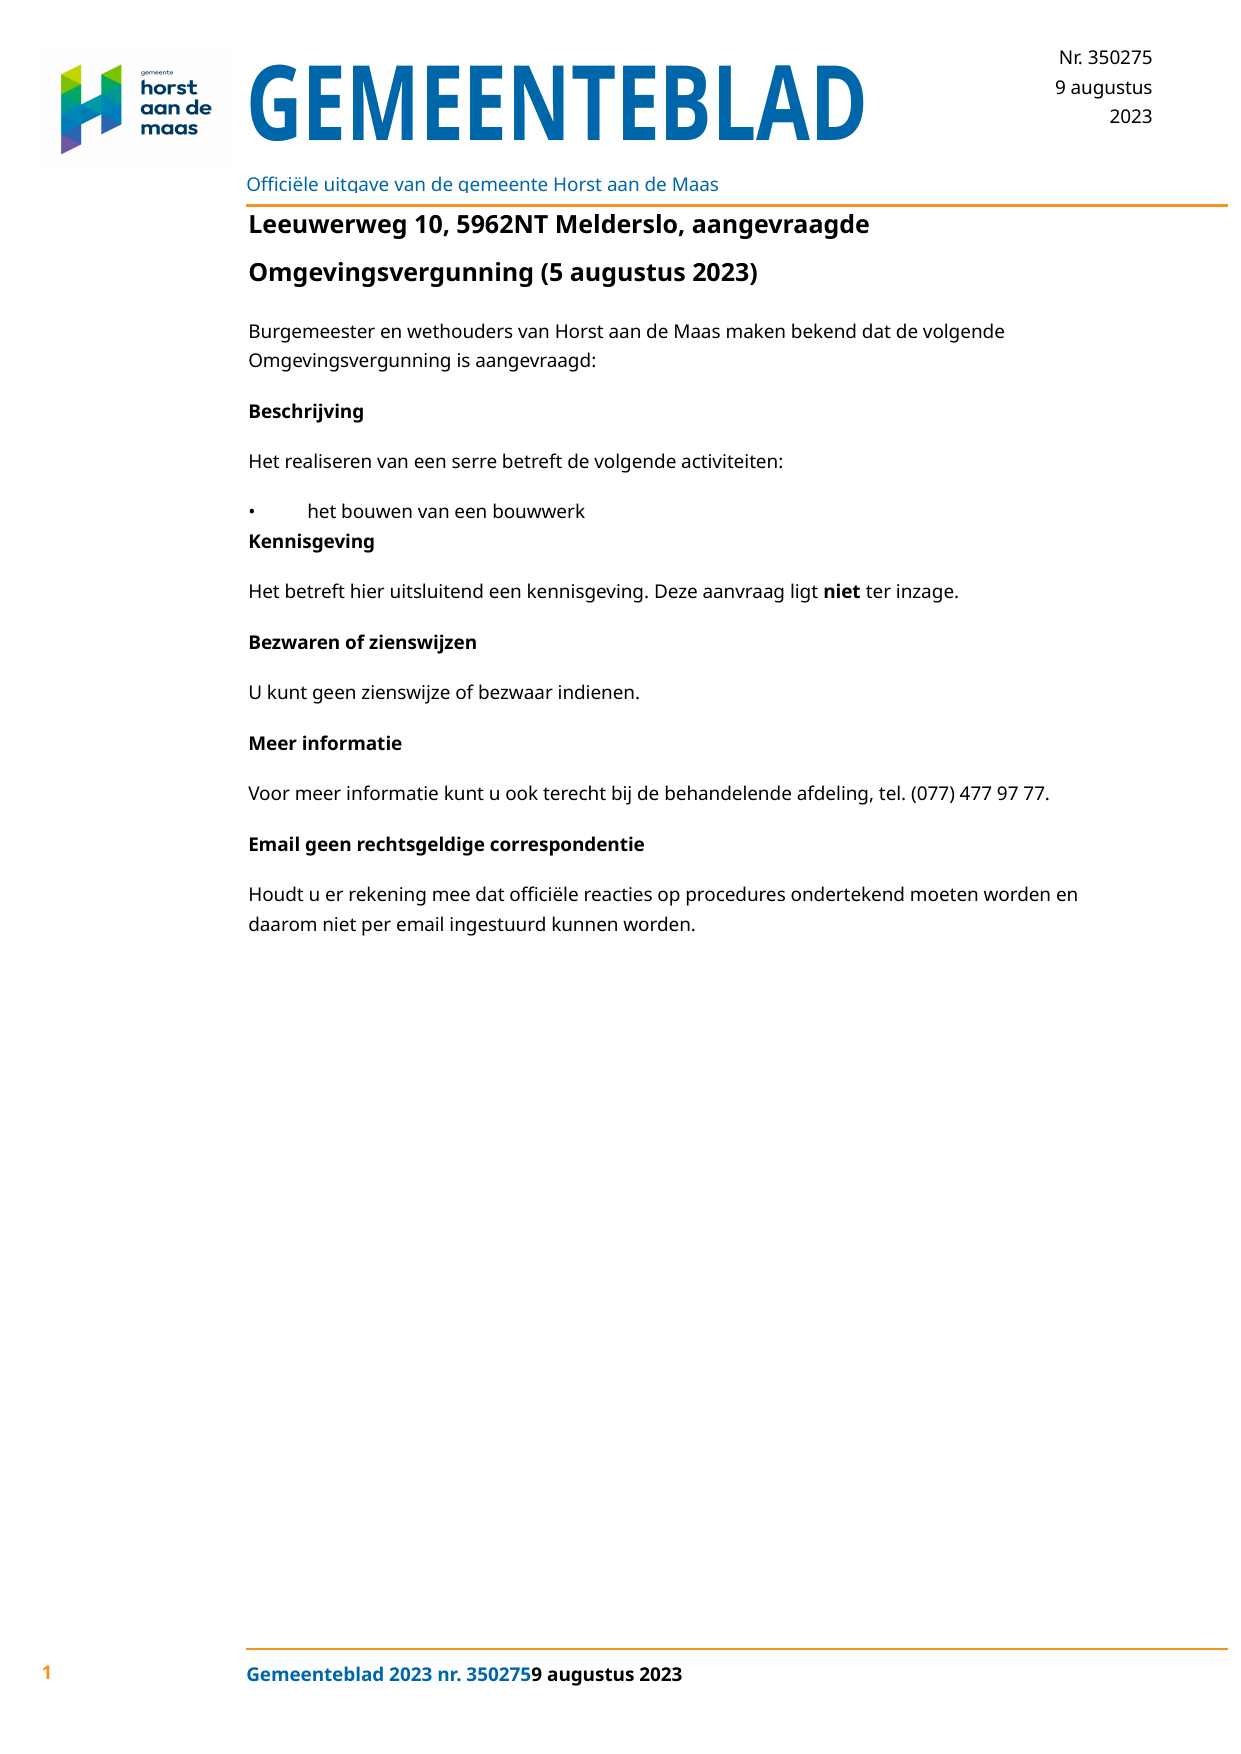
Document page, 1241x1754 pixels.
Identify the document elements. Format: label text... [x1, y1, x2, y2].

text Voor meer informatie kunt u ook terecht bij de behandelende afdeling, tel. (077) 477 97 77. [248, 780, 1152, 806]
text Beschrijving [248, 398, 1152, 424]
text Houdt u er rekening mee dat officiële reacties op procedures ondertekend moeten worden en daarom niet per email ingestuurd kunnen worden. [248, 881, 1152, 937]
text Email geen rechtsgeldige correspondentie [248, 831, 1152, 857]
text Bezwaren of zienswijzen [248, 629, 1152, 655]
text Het betreft hier uitsluitend een kennisgeving. Deze aanvraag ligt niet ter inzage. [248, 579, 1152, 604]
text Leeuwerweg 10, 5962NT Melderslo, aangevraagde Omgevingsvergunning (5 augustus 2023) [248, 207, 1152, 288]
picture [41, 47, 231, 172]
text Het realiseren van een serre betreft de volgende activiteiten: [248, 448, 1152, 474]
text Burgemeester en wethouders van Horst aan de Maas maken bekend dat de volgende Omgevingsvergunning is aangevraagd: [248, 318, 1152, 373]
list het bouwen van een bouwwerk [248, 499, 1152, 524]
text Meer informatie [248, 730, 1152, 756]
text Kennisgeving [248, 528, 1152, 554]
text U kunt geen zienswijze of bezwaar indienen. [248, 679, 1152, 705]
